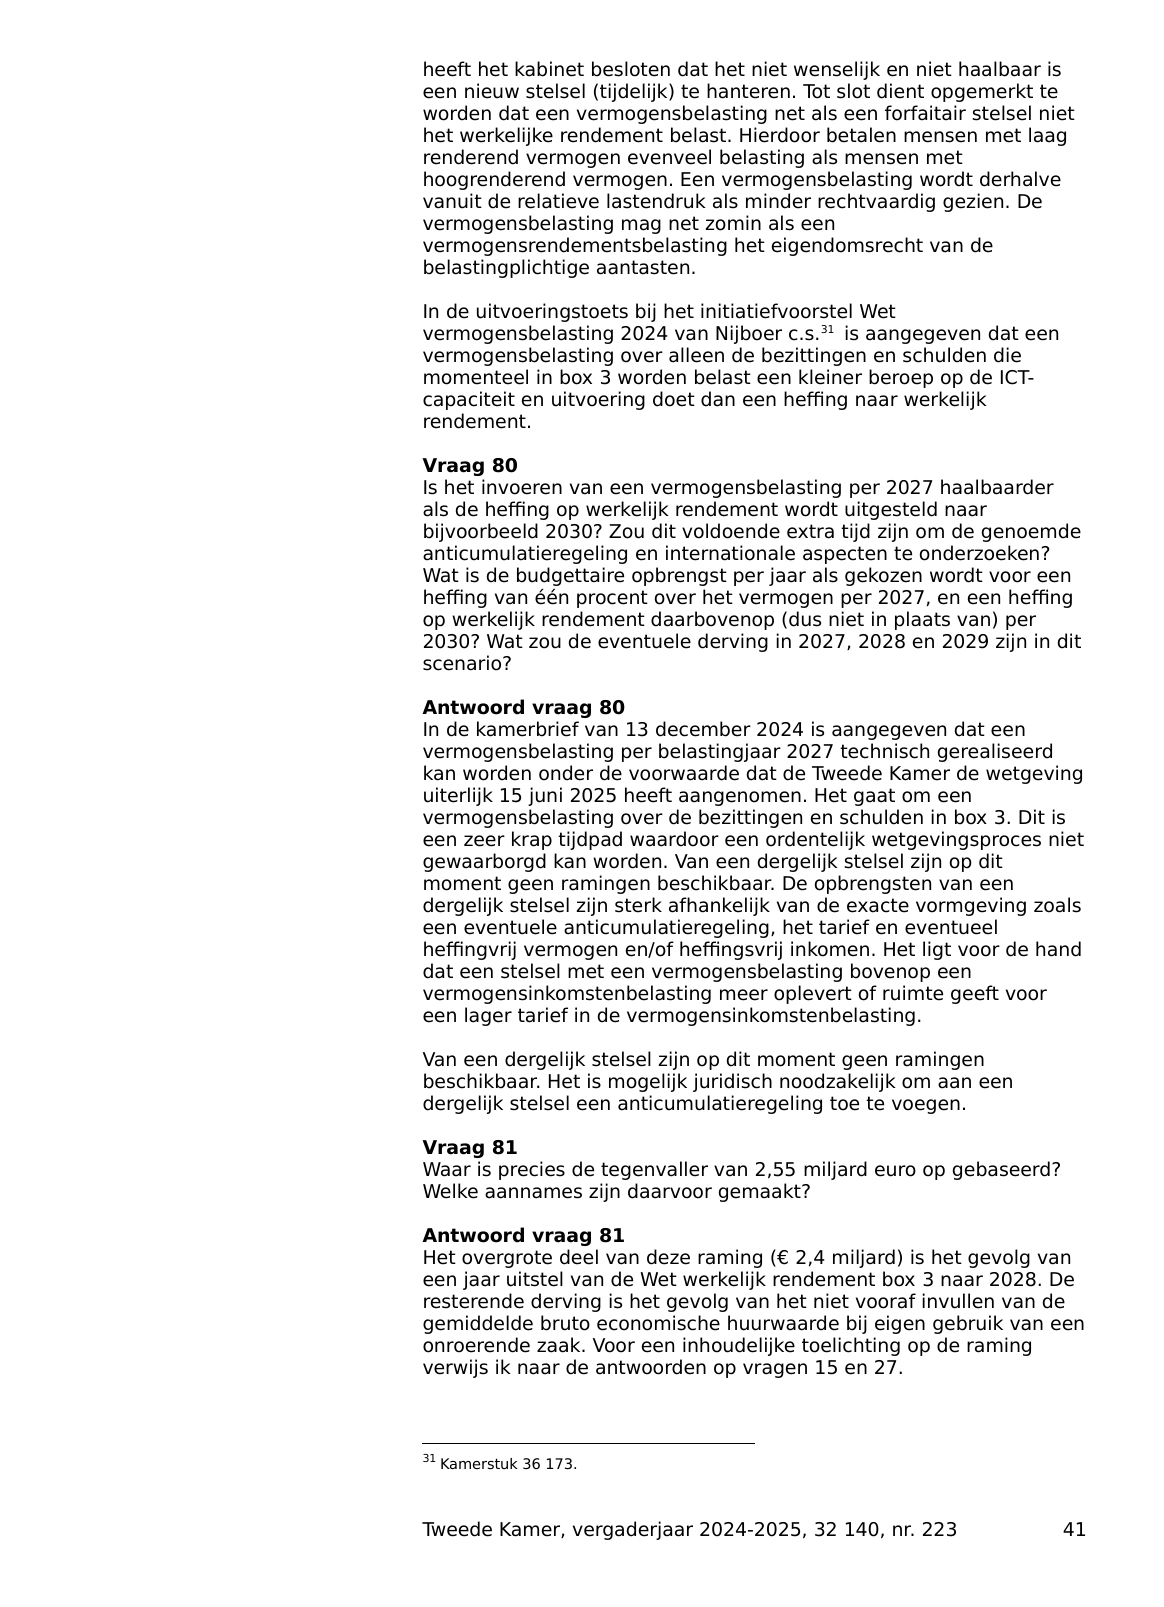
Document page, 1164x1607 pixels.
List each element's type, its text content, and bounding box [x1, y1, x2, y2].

text Het overgrote deel van deze raming (€ 2,4 miljard) is het gevolg van een jaar uitstel van de Wet werkelijk rendement box 3 naar 2028. De resterende derving is het gevolg van het niet vooraf invullen van de gemiddelde bruto economische huurwaarde bij eigen gebruik van een onroerende zaak. Voor een inhoudelijke toelichting op de raming verwijs ik naar de antwoorden op vragen 15 en 27. [422, 1247, 1087, 1379]
text Antwoord vraag 80 [422, 697, 1087, 719]
text Kamerstuk 36 173. [422, 1452, 1087, 1474]
text Vraag 81 [422, 1137, 1087, 1159]
text In de uitvoeringstoets bij het initiatiefvoorstel Wet vermogensbelasting 2024 van Nijboer c.s. is aangegeven dat een vermogensbelasting over alleen de bezittingen en schulden die momenteel in box 3 worden belast een kleiner beroep op de ICT-capaciteit en uitvoering doet dan een heffing naar werkelijk rendement. [422, 301, 1087, 433]
text Is het invoeren van een vermogensbelasting per 2027 haalbaarder als de heffing op werkelijk rendement wordt uitgesteld naar bijvoorbeeld 2030? Zou dit voldoende extra tijd zijn om de genoemde anticumulatieregeling en internationale aspecten te onderzoeken? Wat is de budgettaire opbrengst per jaar als gekozen wordt voor een heffing van één procent over het vermogen per 2027, en een heffing op werkelijk rendement daarbovenop (dus niet in plaats van) per 2030? Wat zou de eventuele derving in 2027, 2028 en 2029 zijn in dit scenario? [422, 477, 1087, 675]
text In de kamerbrief van 13 december 2024 is aangegeven dat een vermogensbelasting per belastingjaar 2027 technisch gerealiseerd kan worden onder de voorwaarde dat de Tweede Kamer de wetgeving uiterlijk 15 juni 2025 heeft aangenomen. Het gaat om een vermogensbelasting over de bezittingen en schulden in box 3. Dit is een zeer krap tijdpad waardoor een ordentelijk wetgevingsproces niet gewaarborgd kan worden. Van een dergelijk stelsel zijn op dit moment geen ramingen beschikbaar. De opbrengsten van een dergelijk stelsel zijn sterk afhankelijk van de exacte vormgeving zoals een eventuele anticumulatieregeling, het tarief en eventueel heffingvrij vermogen en/of heffingsvrij inkomen. Het ligt voor de hand dat een stelsel met een vermogensbelasting bovenop een vermogensinkomstenbelasting meer oplevert of ruimte geeft voor een lager tarief in de vermogensinkomstenbelasting. [422, 719, 1087, 1027]
text Van een dergelijk stelsel zijn op dit moment geen ramingen beschikbaar. Het is mogelijk juridisch noodzakelijk om aan een dergelijk stelsel een anticumulatieregeling toe te voegen. [422, 1049, 1087, 1115]
text Waar is precies de tegenvaller van 2,55 miljard euro op gebaseerd? Welke aannames zijn daarvoor gemaakt? [422, 1159, 1087, 1203]
text Vraag 80 [422, 455, 1087, 477]
text heeft het kabinet besloten dat het niet wenselijk en niet haalbaar is een nieuw stelsel (tijdelijk) te hanteren. Tot slot dient opgemerkt te worden dat een vermogensbelasting net als een forfaitair stelsel niet het werkelijke rendement belast. Hierdoor betalen mensen met laag renderend vermogen evenveel belasting als mensen met hoogrenderend vermogen. Een vermogensbelasting wordt derhalve vanuit de relatieve lastendruk als minder rechtvaardig gezien. De vermogensbelasting mag net zomin als een vermogensrendementsbelasting het eigendomsrecht van de belastingplichtige aantasten. [422, 59, 1087, 279]
text Antwoord vraag 81 [422, 1225, 1087, 1247]
